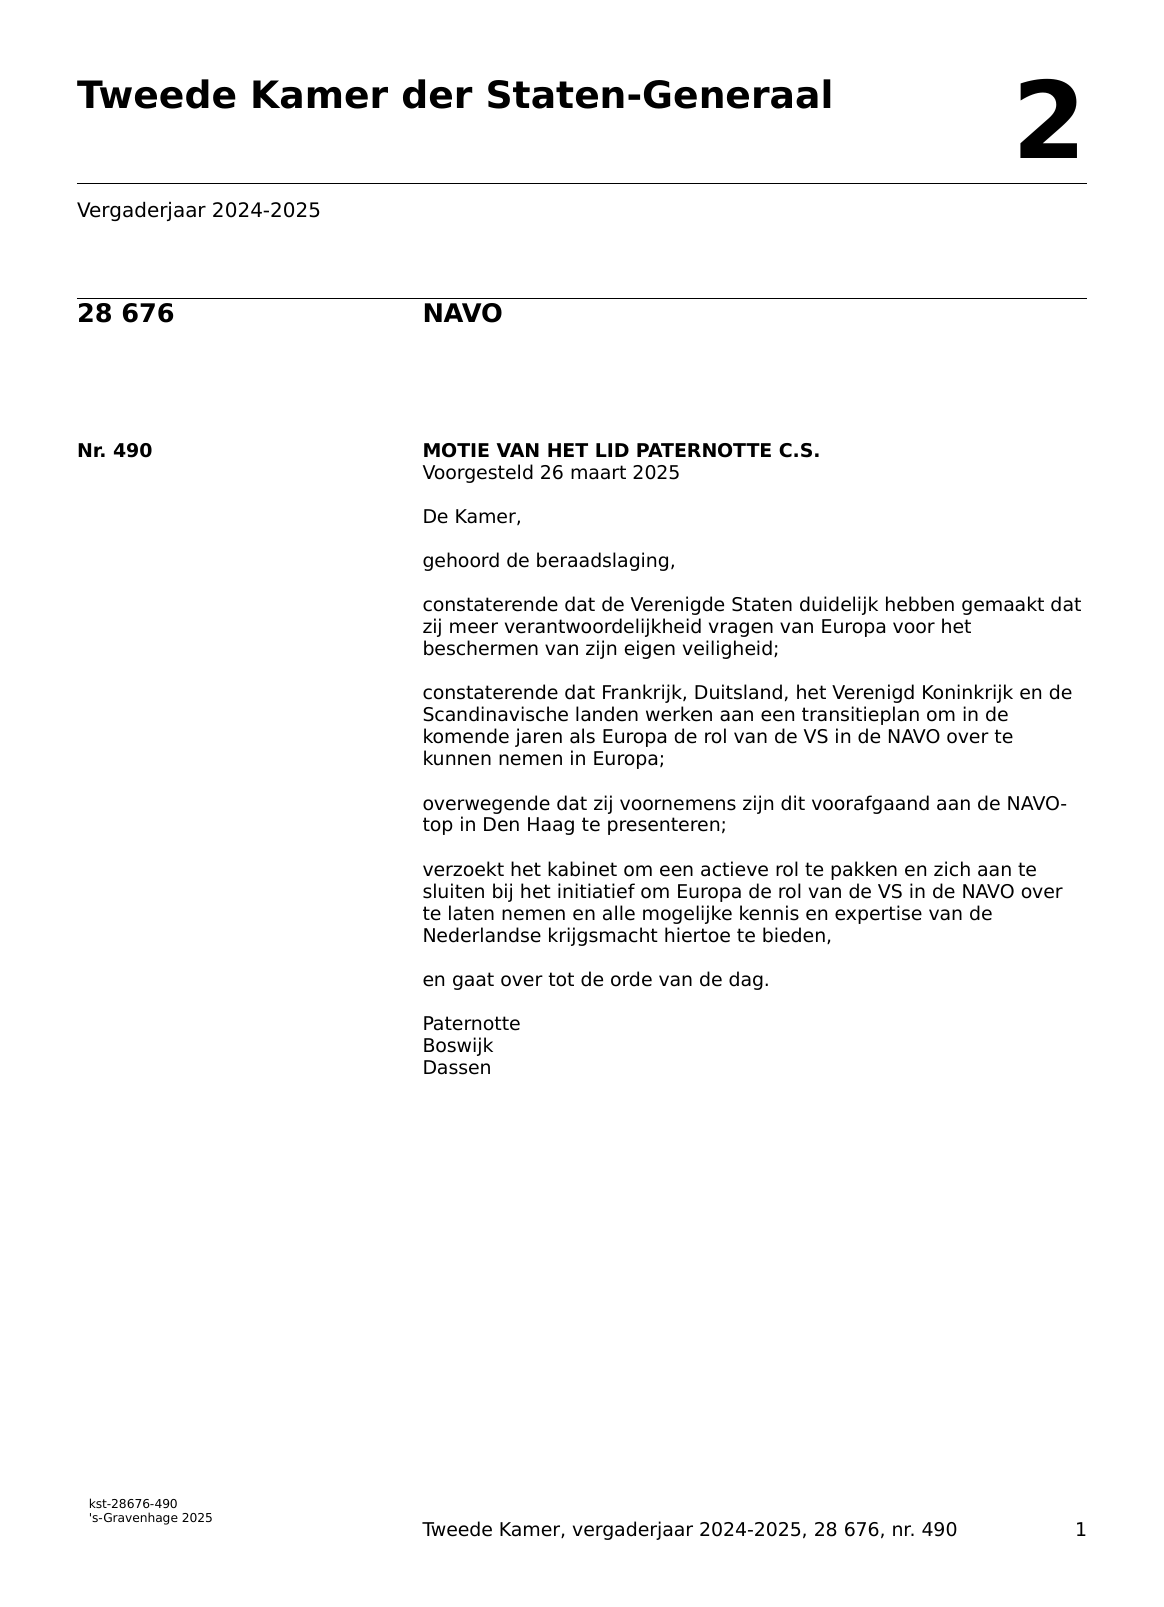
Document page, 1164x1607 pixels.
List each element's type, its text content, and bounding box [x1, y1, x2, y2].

text De Kamer, [422, 506, 1087, 528]
table_cell Vergaderjaar 2024-2025 [77, 184, 1087, 298]
text verzoekt het kabinet om een actieve rol te pakken en zich aan te sluiten bij het initiatief om Europa de rol van de VS in de NAVO over te laten nemen en alle mogelijke kennis en expertise van de Nederlandse krijgsmacht hiertoe te bieden, [422, 858, 1087, 946]
table_header Tweede Kamer der Staten-Generaal [77, 59, 886, 183]
text en gaat over tot de orde van de dag. [422, 969, 1087, 991]
text Paternotte [422, 1013, 1087, 1035]
subtitle Nr. 490 MOTIE VAN HET LID PATERNOTTE C.S. [77, 440, 1087, 462]
text overwegende dat zij voornemens zijn dit voorafgaand aan de NAVO-top in Den Haag te presenteren; [422, 792, 1087, 836]
subtitle 28 676 NAVO [77, 299, 1087, 329]
table_header 2 [886, 59, 1087, 183]
text constaterende dat Frankrijk, Duitsland, het Verenigd Koninkrijk en de Scandinavische landen werken aan een transitieplan om in de komende jaren als Europa de rol van de VS in de NAVO over te kunnen nemen in Europa; [422, 682, 1087, 770]
text Dassen [422, 1057, 1087, 1079]
text kst-28676-490 [88, 1497, 323, 1511]
text gehoord de beraadslaging, [422, 550, 1087, 572]
text 's-Gravenhage 2025 [88, 1511, 323, 1525]
text Voorgesteld 26 maart 2025 [422, 462, 1087, 484]
text Boswijk [422, 1035, 1087, 1057]
text constaterende dat de Verenigde Staten duidelijk hebben gemaakt dat zij meer verantwoordelijkheid vragen van Europa voor het beschermen van zijn eigen veiligheid; [422, 594, 1087, 660]
